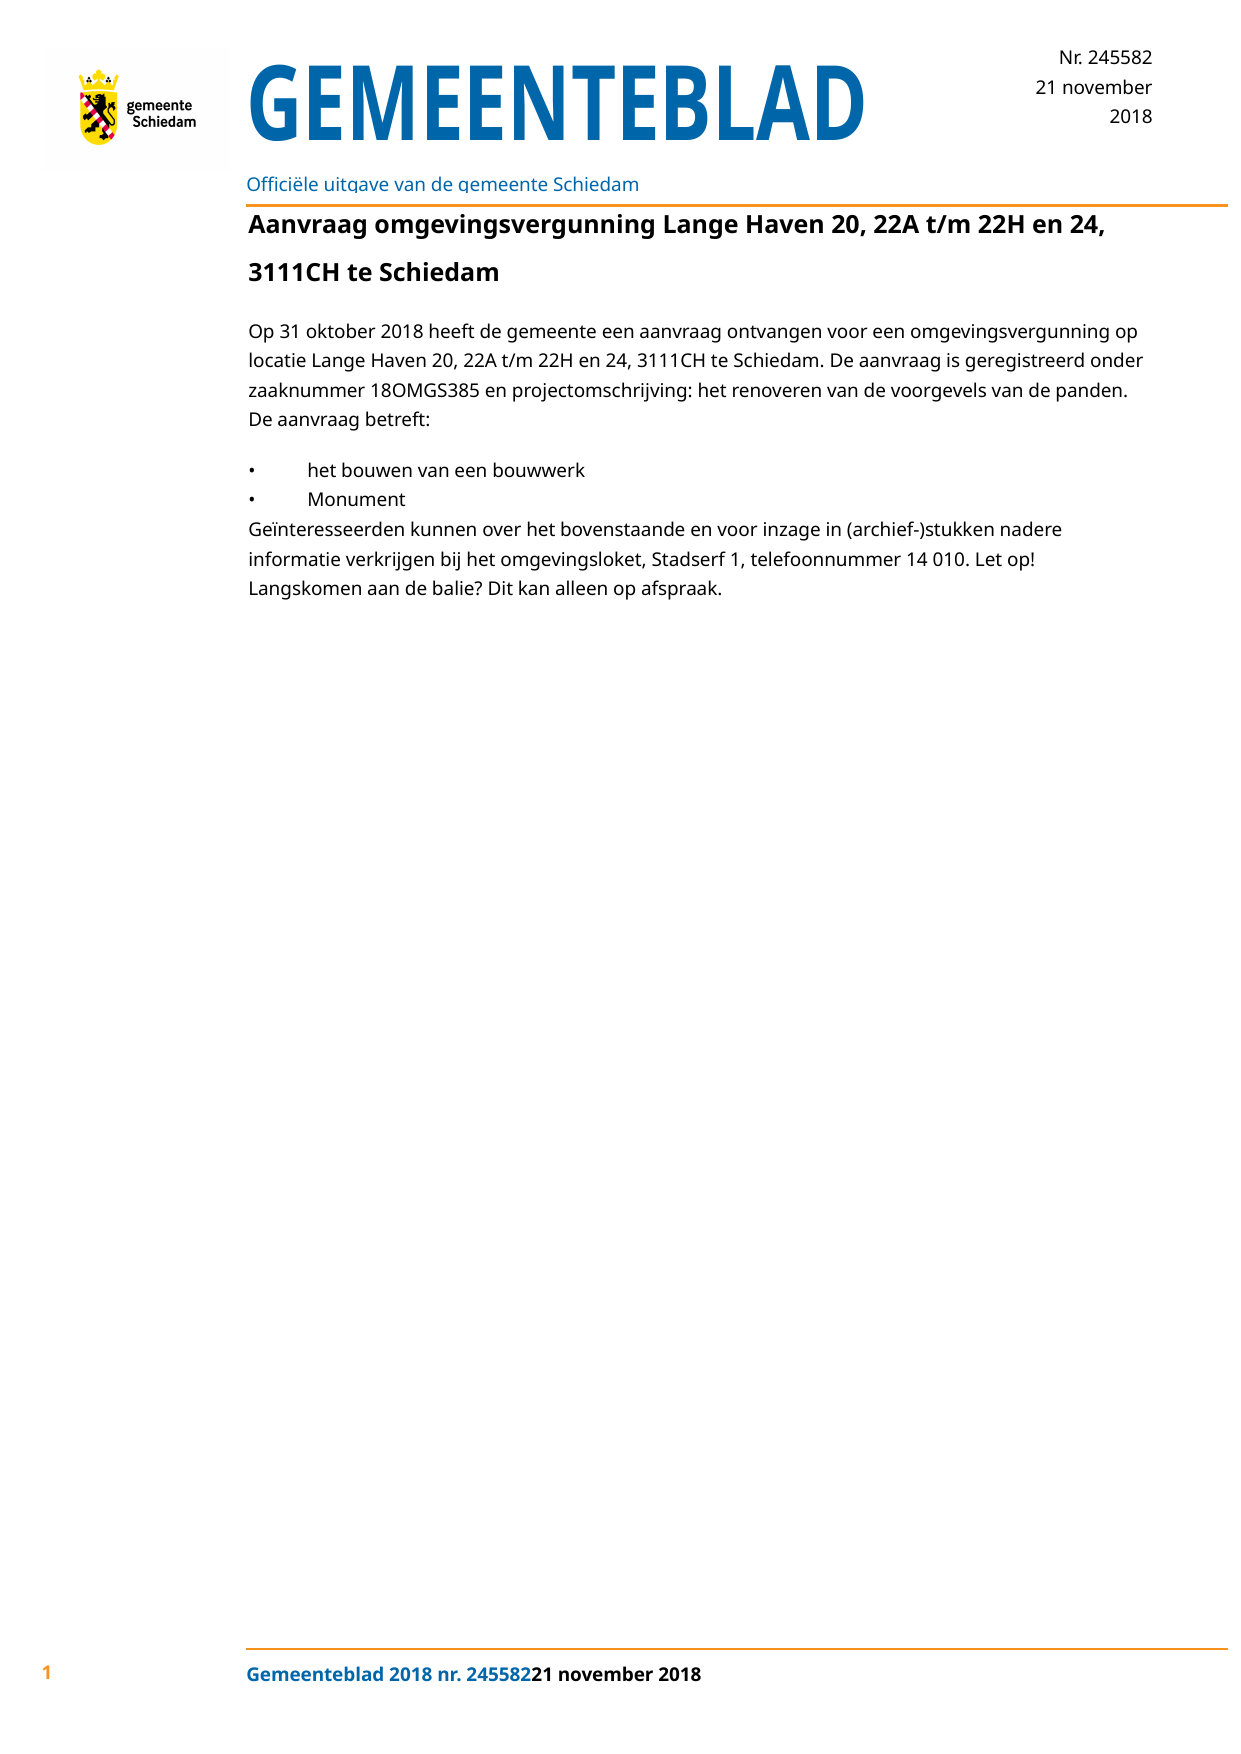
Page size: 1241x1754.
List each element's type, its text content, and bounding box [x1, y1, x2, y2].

picture [41, 47, 231, 172]
text Aanvraag omgevingsvergunning Lange Haven 20, 22A t/m 22H en 24, 3111CH te Schiedam [248, 207, 1152, 288]
list het bouwen van een bouwwerk [248, 457, 1152, 483]
text Op 31 oktober 2018 heeft de gemeente een aanvraag ontvangen voor een omgevingsvergunning op locatie Lange Haven 20, 22A t/m 22H en 24, 3111CH te Schiedam. De aanvraag is geregistreerd onder zaaknummer 18OMGS385 en projectomschrijving: het renoveren van de voorgevels van de panden. De aanvraag betreft: [248, 318, 1152, 432]
text Geïnteresseerden kunnen over het bovenstaande en voor inzage in (archief-)stukken nadere informatie verkrijgen bij het omgevingsloket, Stadserf 1, telefoonnummer 14 010. Let op! Langskomen aan de balie? Dit kan alleen op afspraak. [248, 516, 1152, 601]
list Monument [248, 487, 1152, 512]
